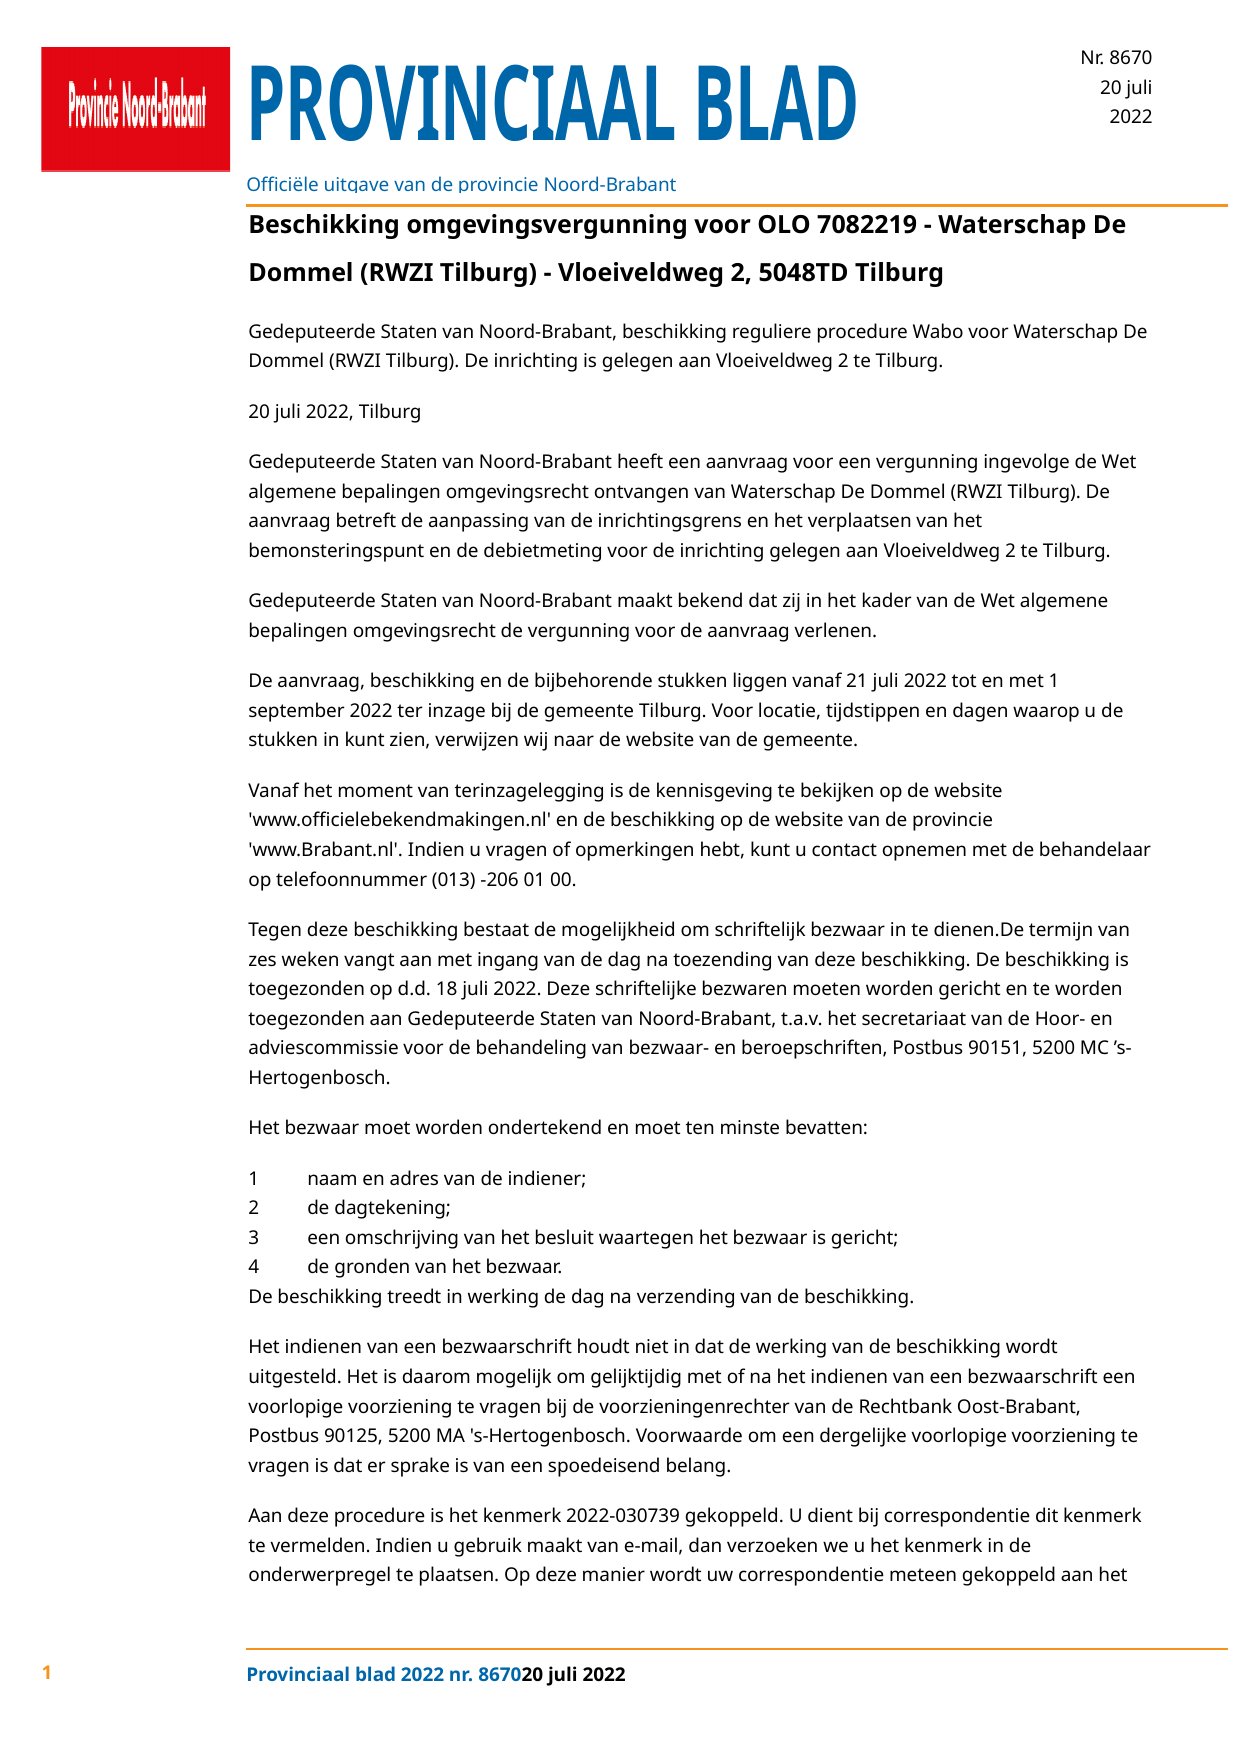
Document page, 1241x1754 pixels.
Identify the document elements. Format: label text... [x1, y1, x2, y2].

text Tegen deze beschikking bestaat de mogelijkheid om schriftelijk bezwaar in te dienen.De termijn van zes weken vangt aan met ingang van de dag na toezending van deze beschikking. De beschikking is toegezonden op d.d. 18 juli 2022. Deze schriftelijke bezwaren moeten worden gericht en te worden toegezonden aan Gedeputeerde Staten van Noord-Brabant, t.a.v. het secretariaat van de Hoor- en adviescommissie voor de behandeling van bezwaar- en beroepschriften, Postbus 90151, 5200 MC ’s-Hertogenbosch. [248, 916, 1152, 1090]
text 20 juli 2022, Tilburg [248, 398, 1152, 424]
text Het indienen van een bezwaarschrift houdt niet in dat de werking van de beschikking wordt uitgesteld. Het is daarom mogelijk om gelijktijdig met of na het indienen van een bezwaarschrift een voorlopige voorziening te vragen bij de voorzieningenrechter van de Rechtbank Oost-Brabant, Postbus 90125, 5200 MA 's-Hertogenbosch. Voorwaarde om een dergelijke voorlopige voorziening te vragen is dat er sprake is van een spoedeisend belang. [248, 1334, 1152, 1478]
text De aanvraag, beschikking en de bijbehorende stukken liggen vanaf 21 juli 2022 tot en met 1 september 2022 ter inzage bij de gemeente Tilburg. Voor locatie, tijdstippen en dagen waarop u de stukken in kunt zien, verwijzen wij naar de website van de gemeente. [248, 667, 1152, 752]
text Gedeputeerde Staten van Noord-Brabant, beschikking reguliere procedure Wabo voor Waterschap De Dommel (RWZI Tilburg). De inrichting is gelegen aan Vloeiveldweg 2 te Tilburg. [248, 318, 1152, 373]
text Gedeputeerde Staten van Noord-Brabant heeft een aanvraag voor een vergunning ingevolge de Wet algemene bepalingen omgevingsrecht ontvangen van Waterschap De Dommel (RWZI Tilburg). De aanvraag betreft de aanpassing van de inrichtingsgrens en het verplaatsen van het bemonsteringspunt en de debietmeting voor de inrichting gelegen aan Vloeiveldweg 2 te Tilburg. [248, 448, 1152, 563]
text De beschikking treedt in werking de dag na verzending van de beschikking. [248, 1283, 1152, 1309]
picture [41, 47, 231, 172]
text Gedeputeerde Staten van Noord-Brabant maakt bekend dat zij in het kader van de Wet algemene bepalingen omgevingsrecht de vergunning voor de aanvraag verlenen. [248, 587, 1152, 643]
list de gronden van het bezwaar. [248, 1254, 1152, 1279]
text Het bezwaar moet worden ondertekend en moet ten minste bevatten: [248, 1114, 1152, 1140]
text Beschikking omgevingsvergunning voor OLO 7082219 - Waterschap De Dommel (RWZI Tilburg) - Vloeiveldweg 2, 5048TD Tilburg [248, 207, 1152, 288]
text Aan deze procedure is het kenmerk 2022-030739 gekoppeld. U dient bij correspondentie dit kenmerk te vermelden. Indien u gebruik maakt van e-mail, dan verzoeken we u het kenmerk in de onderwerpregel te plaatsen. Op deze manier wordt uw correspondentie meteen gekoppeld aan het [248, 1502, 1152, 1587]
list de dagtekening; [248, 1194, 1152, 1220]
list een omschrijving van het besluit waartegen het bezwaar is gericht; [248, 1224, 1152, 1250]
list naam en adres van de indiener; [248, 1165, 1152, 1191]
text Vanaf het moment van terinzagelegging is de kennisgeving te bekijken op de website 'www.officielebekendmakingen.nl' en de beschikking op de website van de provincie 'www.Brabant.nl'. Indien u vragen of opmerkingen hebt, kunt u contact opnemen met de behandelaar op telefoonnummer (013) -206 01 00. [248, 777, 1152, 892]
